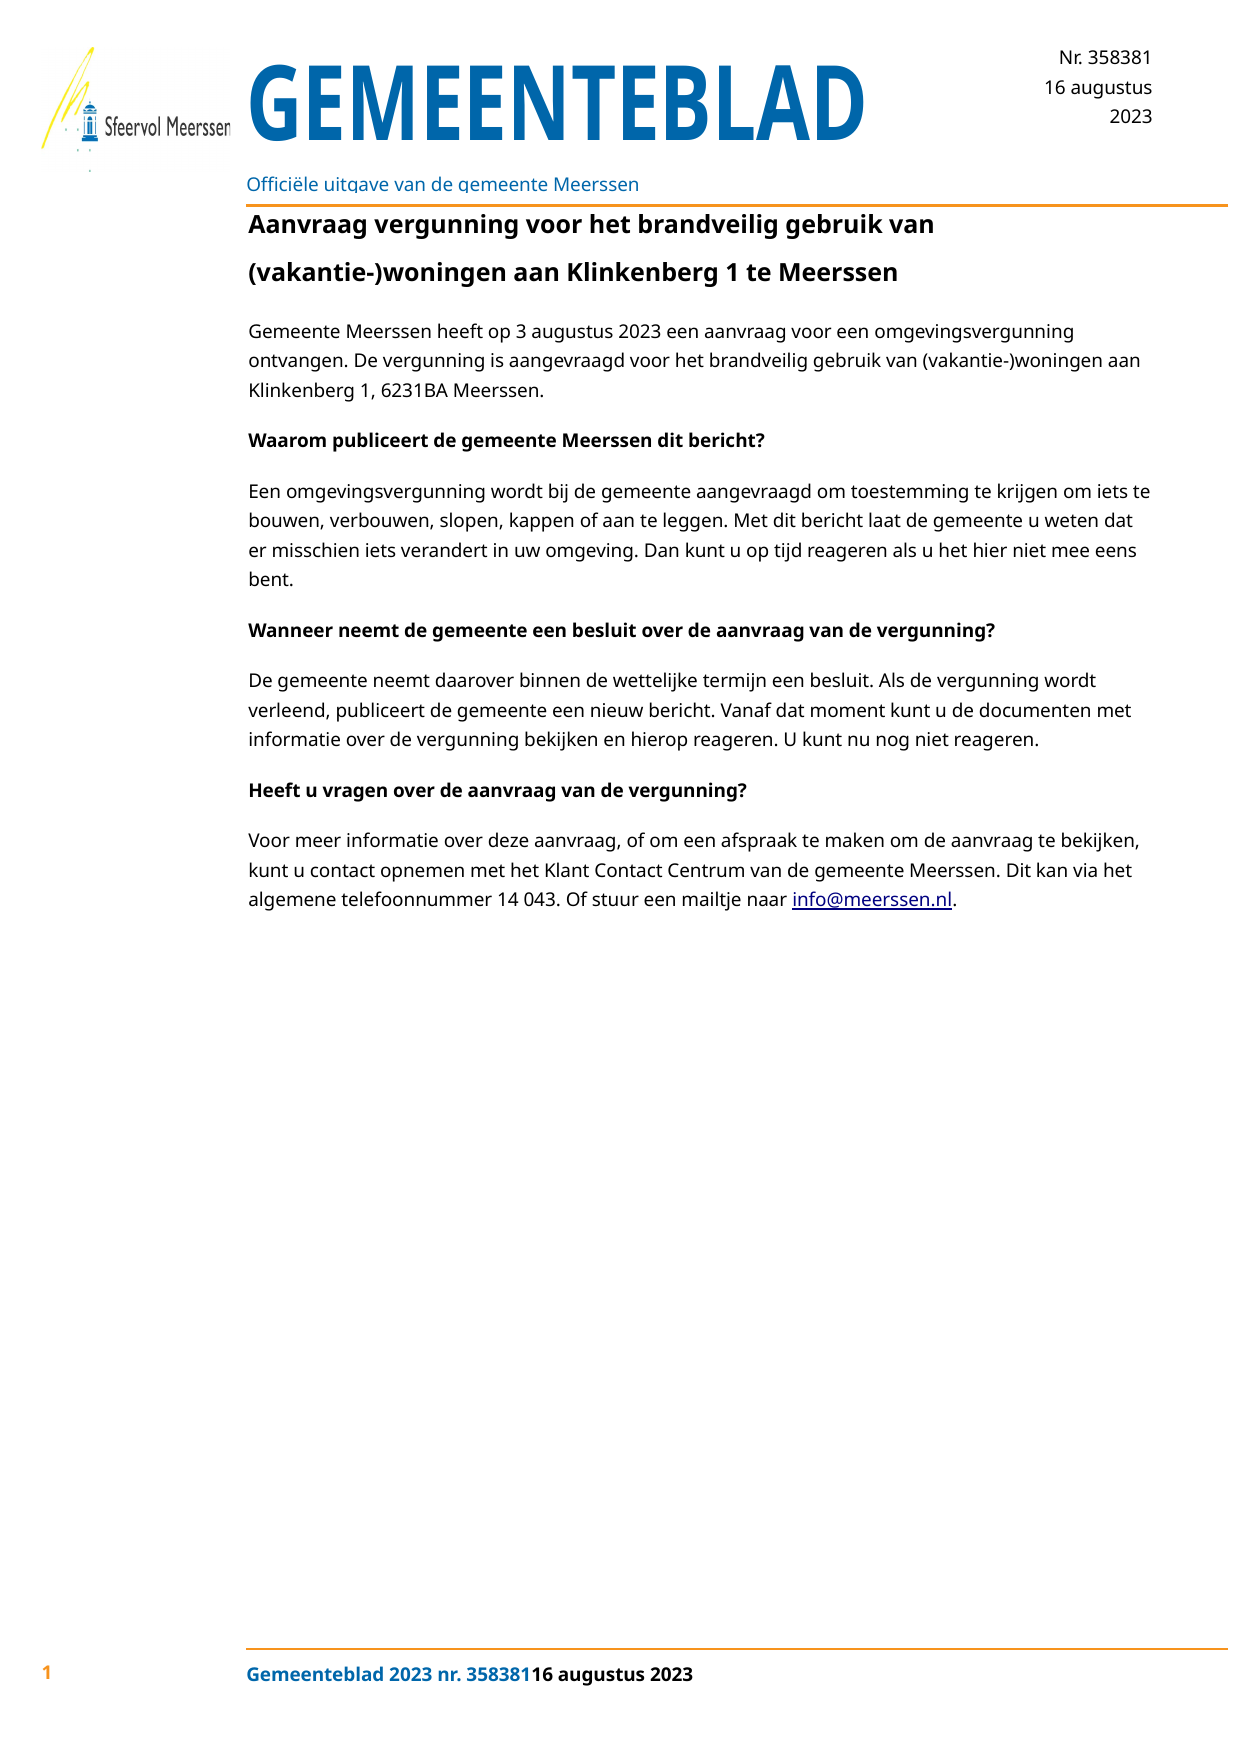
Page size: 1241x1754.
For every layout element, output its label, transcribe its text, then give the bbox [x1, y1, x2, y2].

text De gemeente neemt daarover binnen de wettelijke termijn een besluit. Als de vergunning wordt verleend, publiceert de gemeente een nieuw bericht. Vanaf dat moment kunt u de documenten met informatie over de vergunning bekijken en hierop reageren. U kunt nu nog niet reageren. [248, 667, 1152, 752]
text Voor meer informatie over deze aanvraag, of om een afspraak te maken om de aanvraag te bekijken, kunt u contact opnemen met het Klant Contact Centrum van de gemeente Meerssen. Dit kan via het algemene telefoonnummer 14 043. Of stuur een mailtje naar info@meerssen.nl. [248, 827, 1152, 912]
text Een omgevingsvergunning wordt bij de gemeente aangevraagd om toestemming te krijgen om iets te bouwen, verbouwen, slopen, kappen of aan te leggen. Met dit bericht laat de gemeente u weten dat er misschien iets verandert in uw omgeving. Dan kunt u op tijd reageren als u het hier niet mee eens bent. [248, 478, 1152, 592]
text Aanvraag vergunning voor het brandveilig gebruik van (vakantie-)woningen aan Klinkenberg 1 te Meerssen [248, 207, 1152, 288]
text Heeft u vragen over de aanvraag van de vergunning? [248, 777, 1152, 803]
text Wanneer neemt de gemeente een besluit over de aanvraag van de vergunning? [248, 617, 1152, 643]
text Gemeente Meerssen heeft op 3 augustus 2023 een aanvraag voor een omgevingsvergunning ontvangen. De vergunning is aangevraagd voor het brandveilig gebruik van (vakantie-)woningen aan Klinkenberg 1, 6231BA Meerssen. [248, 318, 1152, 403]
picture [41, 47, 231, 172]
text Waarom publiceert de gemeente Meerssen dit bericht? [248, 427, 1152, 453]
